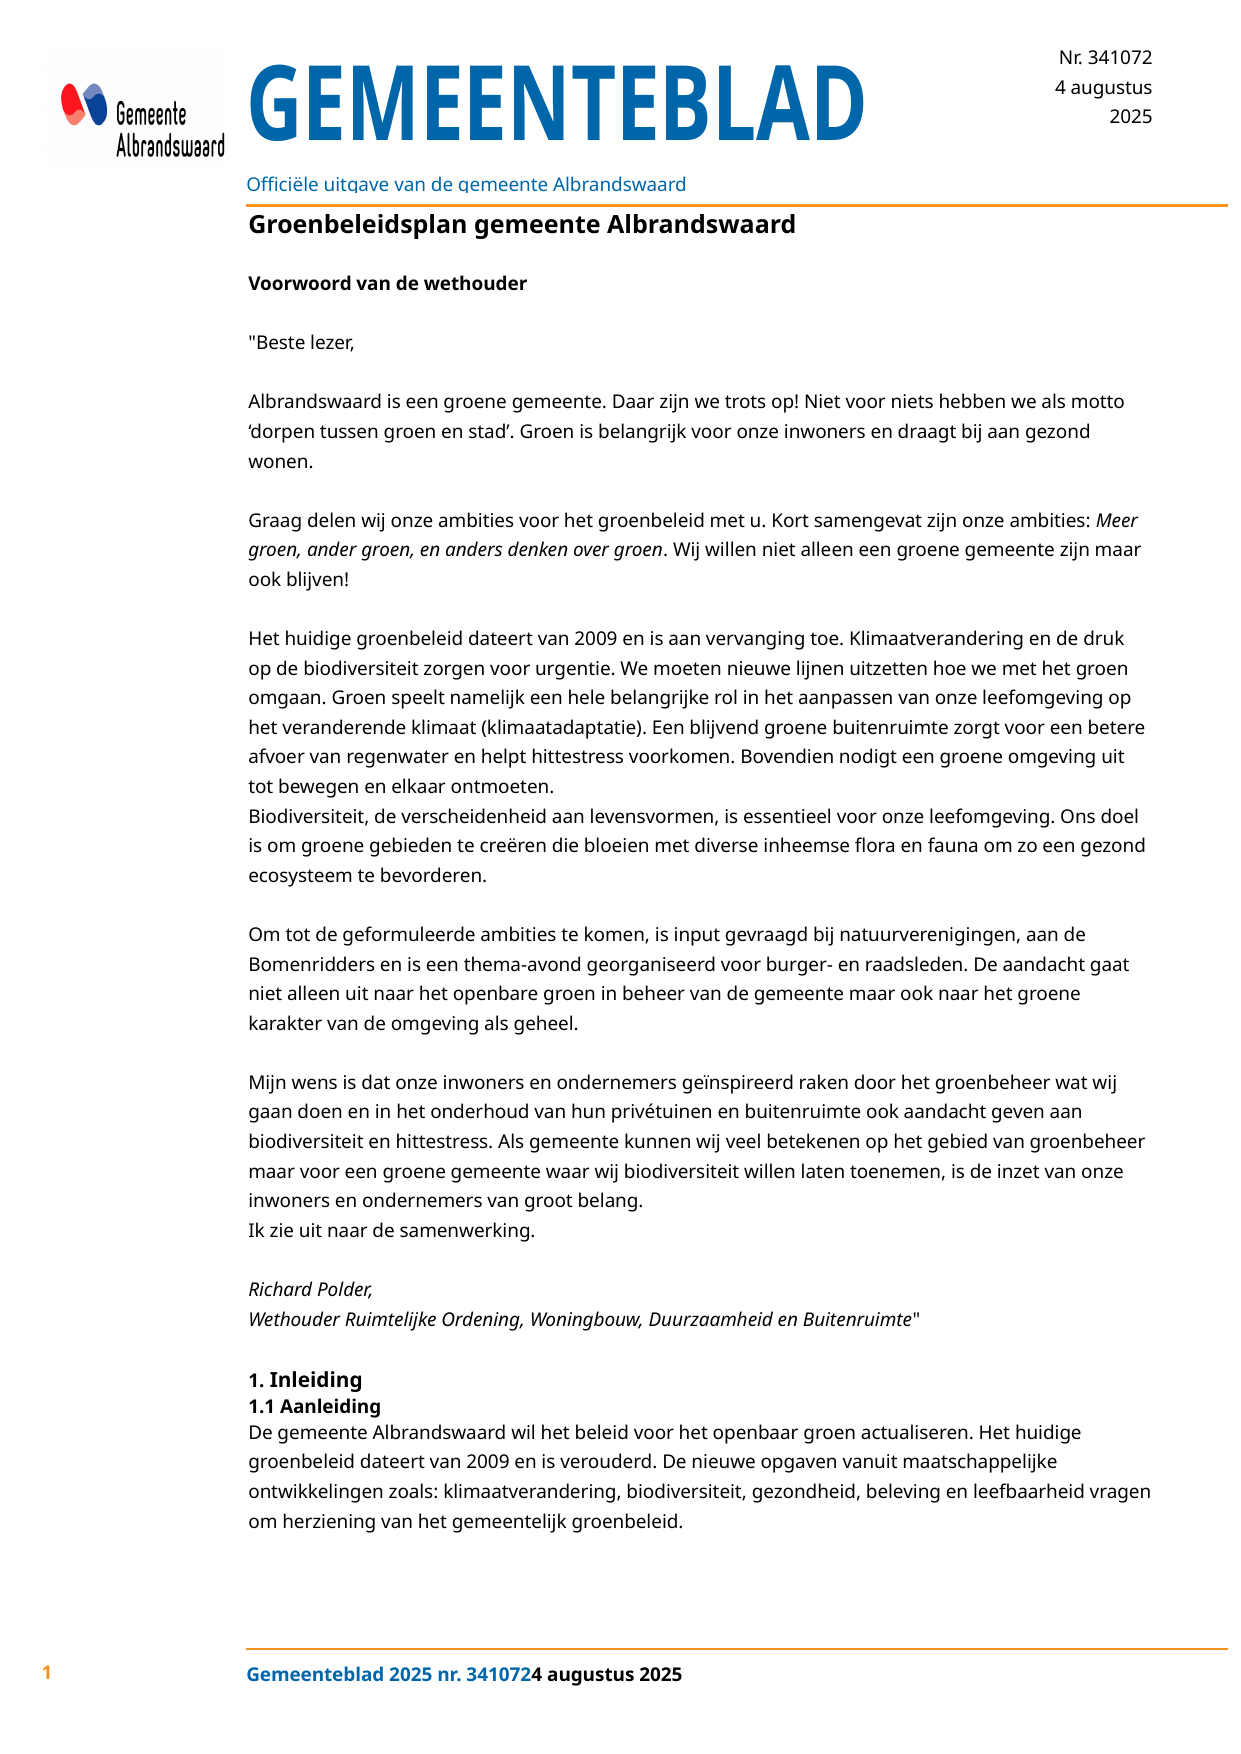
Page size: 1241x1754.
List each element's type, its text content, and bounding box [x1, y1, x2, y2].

text Voorwoord van de wethouder [248, 270, 1152, 296]
text Biodiversiteit, de verscheidenheid aan levensvormen, is essentieel voor onze leefomgeving. Ons doel is om groene gebieden te creëren die bloeien met diverse inheemse flora en fauna om zo een gezond ecosysteem te bevorderen. [248, 803, 1152, 888]
text "Beste lezer, [248, 329, 1152, 355]
text Om tot de geformuleerde ambities te komen, is input gevraagd bij natuurverenigingen, aan de Bomenridders en is een thema-avond georganiseerd voor burger- en raadsleden. De aandacht gaat niet alleen uit naar het openbare groen in beheer van de gemeente maar ook naar het groene karakter van de omgeving als geheel. [248, 921, 1152, 1036]
text Ik zie uit naar de samenwerking. [248, 1217, 1152, 1243]
text De gemeente Albrandswaard wil het beleid voor het openbaar groen actualiseren. Het huidige groenbeleid dateert van 2009 en is verouderd. De nieuwe opgaven vanuit maatschappelijke ontwikkelingen zoals: klimaatverandering, biodiversiteit, gezondheid, beleving en leefbaarheid vragen om herziening van het gemeentelijk groenbeleid. [248, 1419, 1152, 1533]
text Wethouder Ruimtelijke Ordening, Woningbouw, Duurzaamheid en Buitenruimte" [248, 1306, 1152, 1331]
text Mijn wens is dat onze inwoners en ondernemers geïnspireerd raken door het groenbeheer wat wij gaan doen en in het onderhoud van hun privétuinen en buitenruimte ook aandacht geven aan biodiversiteit en hittestress. Als gemeente kunnen wij veel betekenen op het gebied van groenbeheer maar voor een groene gemeente waar wij biodiversiteit willen laten toenemen, is de inzet van onze inwoners en ondernemers van groot belang. [248, 1069, 1152, 1213]
picture [41, 47, 231, 172]
text 1.1 Aanleiding [248, 1393, 1152, 1419]
text Richard Polder, [248, 1276, 1152, 1302]
text Graag delen wij onze ambities voor het groenbeleid met u. Kort samengevat zijn onze ambities: Meer groen, ander groen, en anders denken over groen. Wij willen niet alleen een groene gemeente zijn maar ook blijven! [248, 507, 1152, 592]
text Albrandswaard is een groene gemeente. Daar zijn we trots op! Niet voor niets hebben we als motto ‘dorpen tussen groen en stad’. Groen is belangrijk voor onze inwoners en draagt bij aan gezond wonen. [248, 389, 1152, 473]
text 1. Inleiding [248, 1365, 1152, 1393]
text Het huidige groenbeleid dateert van 2009 en is aan vervanging toe. Klimaatverandering en de druk op de biodiversiteit zorgen voor urgentie. We moeten nieuwe lijnen uitzetten hoe we met het groen omgaan. Groen speelt namelijk een hele belangrijke rol in het aanpassen van onze leefomgeving op het veranderende klimaat (klimaatadaptatie). Een blijvend groene buitenruimte zorgt voor een betere afvoer van regenwater en helpt hittestress voorkomen. Bovendien nodigt een groene omgeving uit tot bewegen en elkaar ontmoeten. [248, 625, 1152, 799]
text Groenbeleidsplan gemeente Albrandswaard [248, 207, 1152, 241]
